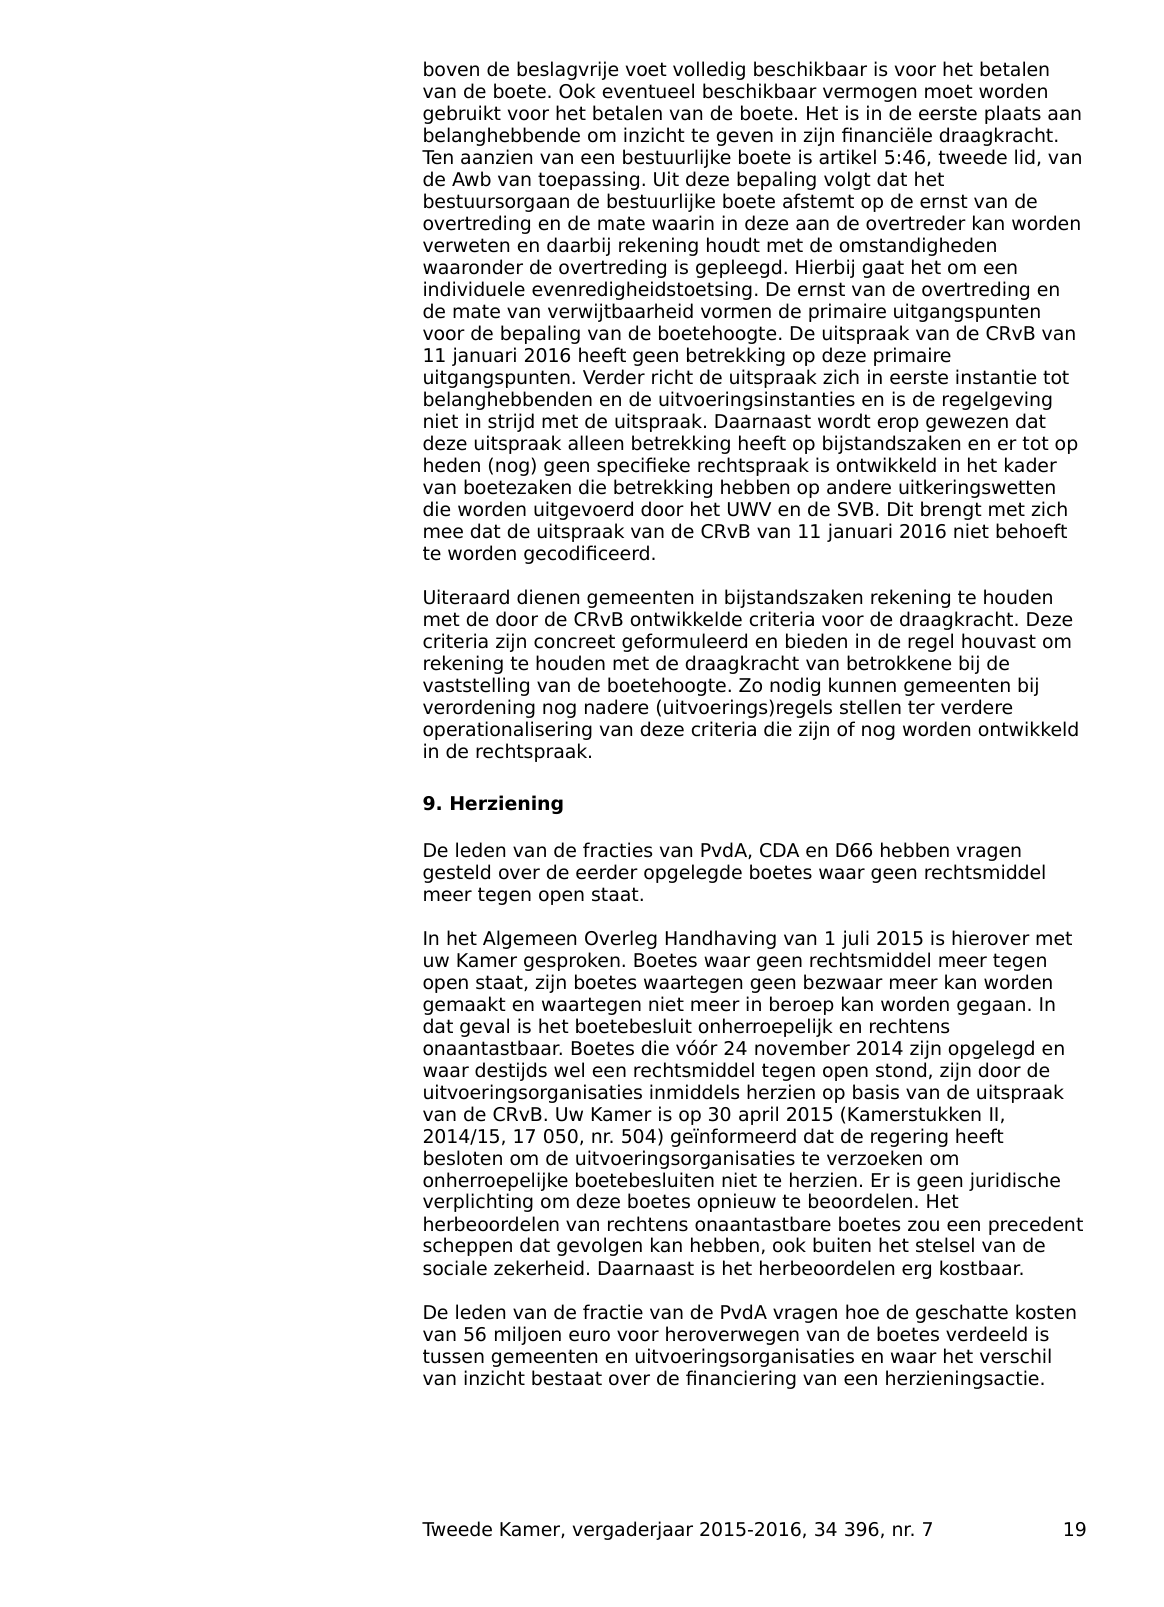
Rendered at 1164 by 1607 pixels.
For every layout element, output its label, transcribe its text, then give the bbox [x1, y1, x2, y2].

text In het Algemeen Overleg Handhaving van 1 juli 2015 is hierover met uw Kamer gesproken. Boetes waar geen rechtsmiddel meer tegen open staat, zijn boetes waartegen geen bezwaar meer kan worden gemaakt en waartegen niet meer in beroep kan worden gegaan. In dat geval is het boetebesluit onherroepelijk en rechtens onaantastbaar. Boetes die vóór 24 november 2014 zijn opgelegd en waar destijds wel een rechtsmiddel tegen open stond, zijn door de uitvoeringsorganisaties inmiddels herzien op basis van de uitspraak van de CRvB. Uw Kamer is op 30 april 2015 (Kamerstukken II, 2014/15, 17 050, nr. 504) geïnformeerd dat de regering heeft besloten om de uitvoeringsorganisaties te verzoeken om onherroepelijke boetebesluiten niet te herzien. Er is geen juridische verplichting om deze boetes opnieuw te beoordelen. Het herbeoordelen van rechtens onaantastbare boetes zou een precedent scheppen dat gevolgen kan hebben, ook buiten het stelsel van de sociale zekerheid. Daarnaast is het herbeoordelen erg kostbaar. [422, 928, 1087, 1279]
text Uiteraard dienen gemeenten in bijstandszaken rekening te houden met de door de CRvB ontwikkelde criteria voor de draagkracht. Deze criteria zijn concreet geformuleerd en bieden in de regel houvast om rekening te houden met de draagkracht van betrokkene bij de vaststelling van de boetehoogte. Zo nodig kunnen gemeenten bij verordening nog nadere (uitvoerings)regels stellen ter verdere operationalisering van deze criteria die zijn of nog worden ontwikkeld in de rechtspraak. [422, 587, 1087, 763]
text Ten aanzien van een bestuurlijke boete is artikel 5:46, tweede lid, van de Awb van toepassing. Uit deze bepaling volgt dat het bestuursorgaan de bestuurlijke boete afstemt op de ernst van de overtreding en de mate waarin in deze aan de overtreder kan worden verweten en daarbij rekening houdt met de omstandigheden waaronder de overtreding is gepleegd. Hierbij gaat het om een individuele evenredigheidstoetsing. De ernst van de overtreding en de mate van verwijtbaarheid vormen de primaire uitgangspunten voor de bepaling van de boetehoogte. De uitspraak van de CRvB van 11 januari 2016 heeft geen betrekking op deze primaire uitgangspunten. Verder richt de uitspraak zich in eerste instantie tot belanghebbenden en de uitvoeringsinstanties en is de regelgeving niet in strijd met de uitspraak. Daarnaast wordt erop gewezen dat deze uitspraak alleen betrekking heeft op bijstandszaken en er tot op heden (nog) geen specifieke rechtspraak is ontwikkeld in het kader van boetezaken die betrekking hebben op andere uitkeringswetten die worden uitgevoerd door het UWV en de SVB. Dit brengt met zich mee dat de uitspraak van de CRvB van 11 januari 2016 niet behoeft te worden gecodificeerd. [422, 147, 1087, 564]
text De leden van de fractie van de PvdA vragen hoe de geschatte kosten van 56 miljoen euro voor heroverwegen van de boetes verdeeld is tussen gemeenten en uitvoeringsorganisaties en waar het verschil van inzicht bestaat over de financiering van een herzieningsactie. [422, 1302, 1087, 1389]
text De leden van de fracties van PvdA, CDA en D66 hebben vragen gesteld over de eerder opgelegde boetes waar geen rechtsmiddel meer tegen open staat. [422, 839, 1087, 906]
subtitle 9. Herziening [422, 793, 1087, 814]
text boven de beslagvrije voet volledig beschikbaar is voor het betalen van de boete. Ook eventueel beschikbaar vermogen moet worden gebruikt voor het betalen van de boete. Het is in de eerste plaats aan belanghebbende om inzicht te geven in zijn financiële draagkracht. [422, 59, 1087, 147]
